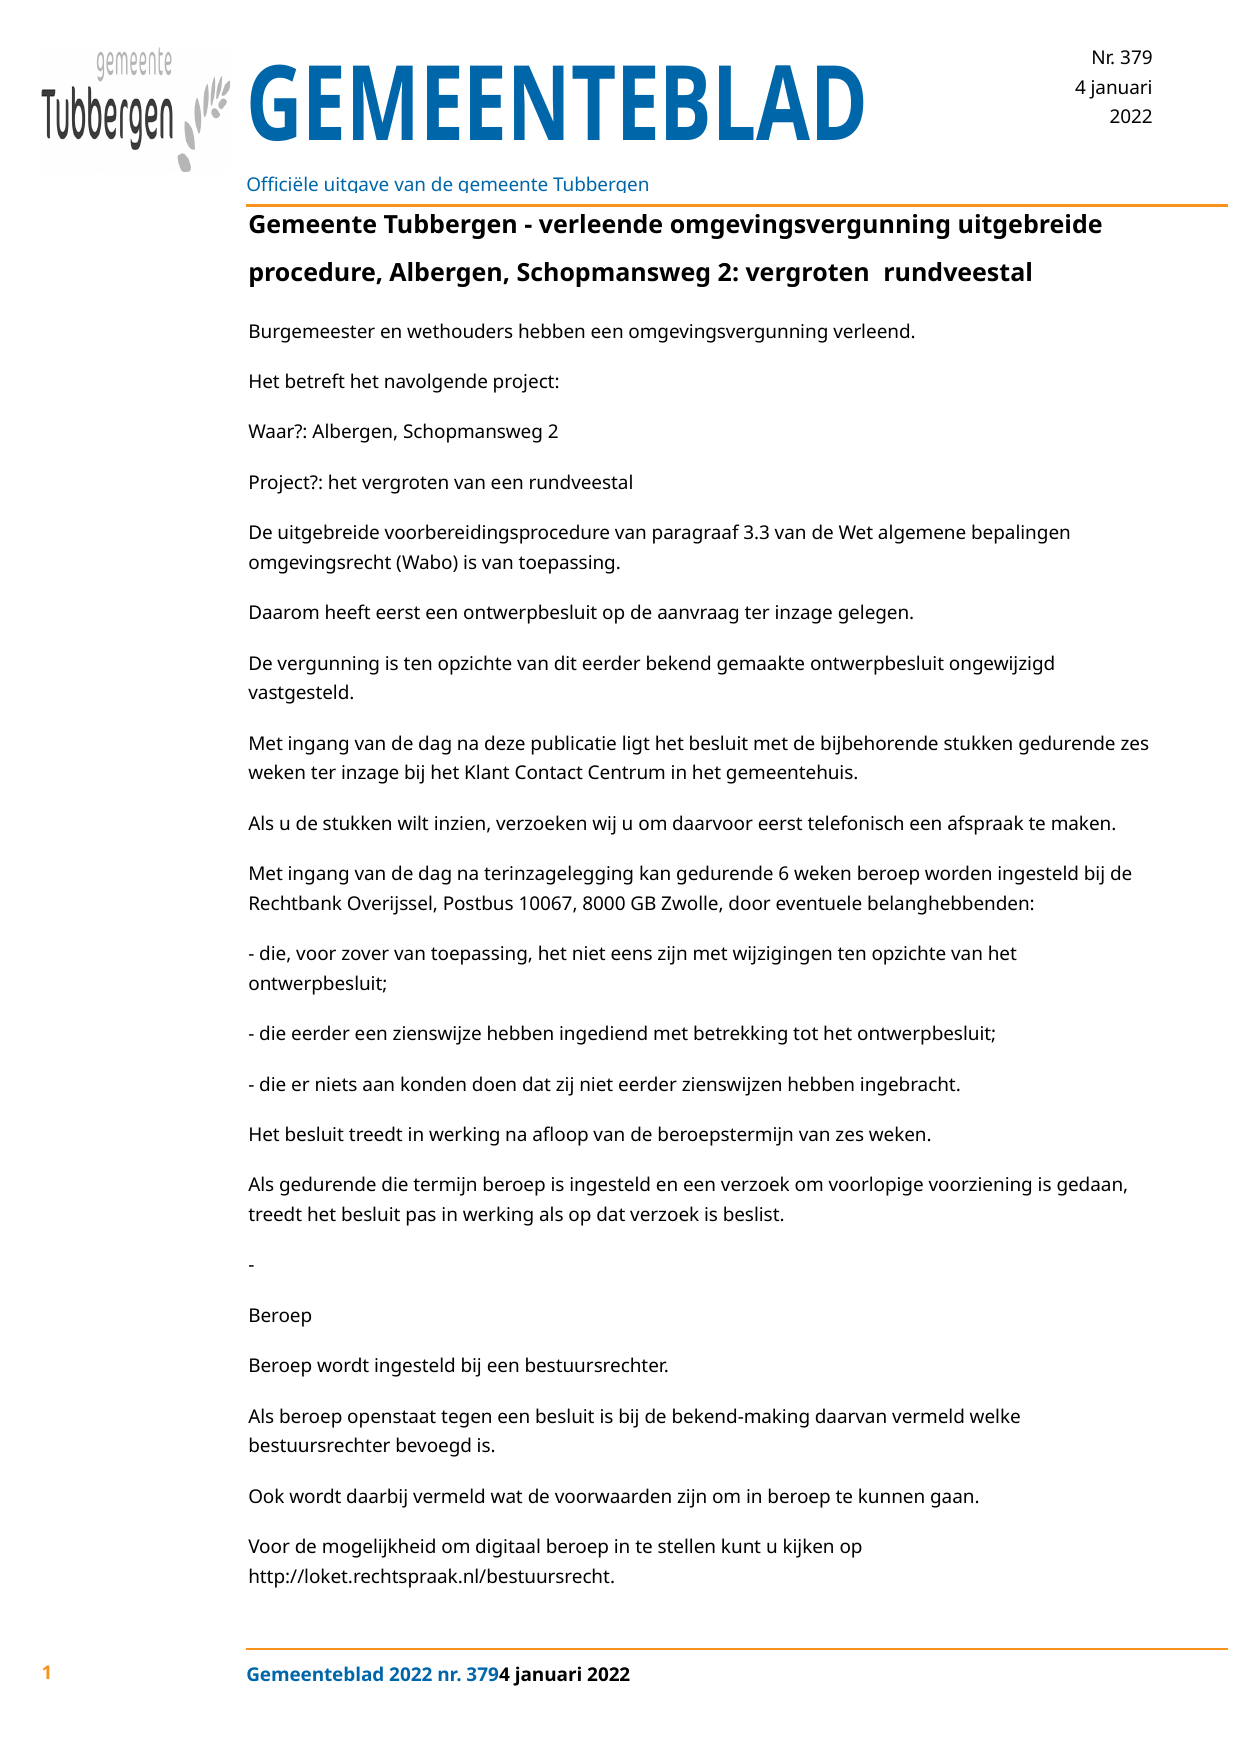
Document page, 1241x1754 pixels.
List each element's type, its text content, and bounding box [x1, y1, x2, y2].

text Beroep wordt ingesteld bij een bestuursrechter. [248, 1352, 1152, 1378]
text - die er niets aan konden doen dat zij niet eerder zienswijzen hebben ingebracht. [248, 1071, 1152, 1097]
text Als u de stukken wilt inzien, verzoeken wij u om daarvoor eerst telefonisch een afspraak te maken. [248, 810, 1152, 836]
text De uitgebreide voorbereidingsprocedure van paragraaf 3.3 van de Wet algemene bepalingen omgevingsrecht (Wabo) is van toepassing. [248, 519, 1152, 575]
text Daarom heeft eerst een ontwerpbesluit op de aanvraag ter inzage gelegen. [248, 599, 1152, 625]
text Beroep [248, 1302, 1152, 1328]
text Project?: het vergroten van een rundveestal [248, 469, 1152, 495]
text Als beroep openstaat tegen een besluit is bij de bekend-making daarvan vermeld welke bestuursrechter bevoegd is. [248, 1403, 1152, 1458]
text - die eerder een zienswijze hebben ingediend met betrekking tot het ontwerpbesluit; [248, 1020, 1152, 1046]
text Ook wordt daarbij vermeld wat de voorwaarden zijn om in beroep te kunnen gaan. [248, 1483, 1152, 1509]
text Voor de mogelijkheid om digitaal beroep in te stellen kunt u kijken op http://loket.rechtspraak.nl/bestuursrecht. [248, 1533, 1152, 1589]
text - [248, 1252, 1152, 1277]
text - die, voor zover van toepassing, het niet eens zijn met wijzigingen ten opzichte van het ontwerpbesluit; [248, 940, 1152, 996]
text Gemeente Tubbergen - verleende omgevingsvergunning uitgebreide procedure, Albergen, Schopmansweg 2: vergroten rundveestal [248, 207, 1152, 288]
text Het besluit treedt in werking na afloop van de beroepstermijn van zes weken. [248, 1121, 1152, 1147]
text Met ingang van de dag na deze publicatie ligt het besluit met de bijbehorende stukken gedurende zes weken ter inzage bij het Klant Contact Centrum in het gemeentehuis. [248, 730, 1152, 785]
picture [41, 47, 231, 172]
text Het betreft het navolgende project: [248, 368, 1152, 394]
text Als gedurende die termijn beroep is ingesteld en een verzoek om voorlopige voorziening is gedaan, treedt het besluit pas in werking als op dat verzoek is beslist. [248, 1172, 1152, 1227]
text De vergunning is ten opzichte van dit eerder bekend gemaakte ontwerpbesluit ongewijzigd vastgesteld. [248, 650, 1152, 705]
text Burgemeester en wethouders hebben een omgevingsvergunning verleend. [248, 318, 1152, 344]
text Met ingang van de dag na terinzagelegging kan gedurende 6 weken beroep worden ingesteld bij de Rechtbank Overijssel, Postbus 10067, 8000 GB Zwolle, door eventuele belanghebbenden: [248, 860, 1152, 916]
text Waar?: Albergen, Schopmansweg 2 [248, 419, 1152, 444]
